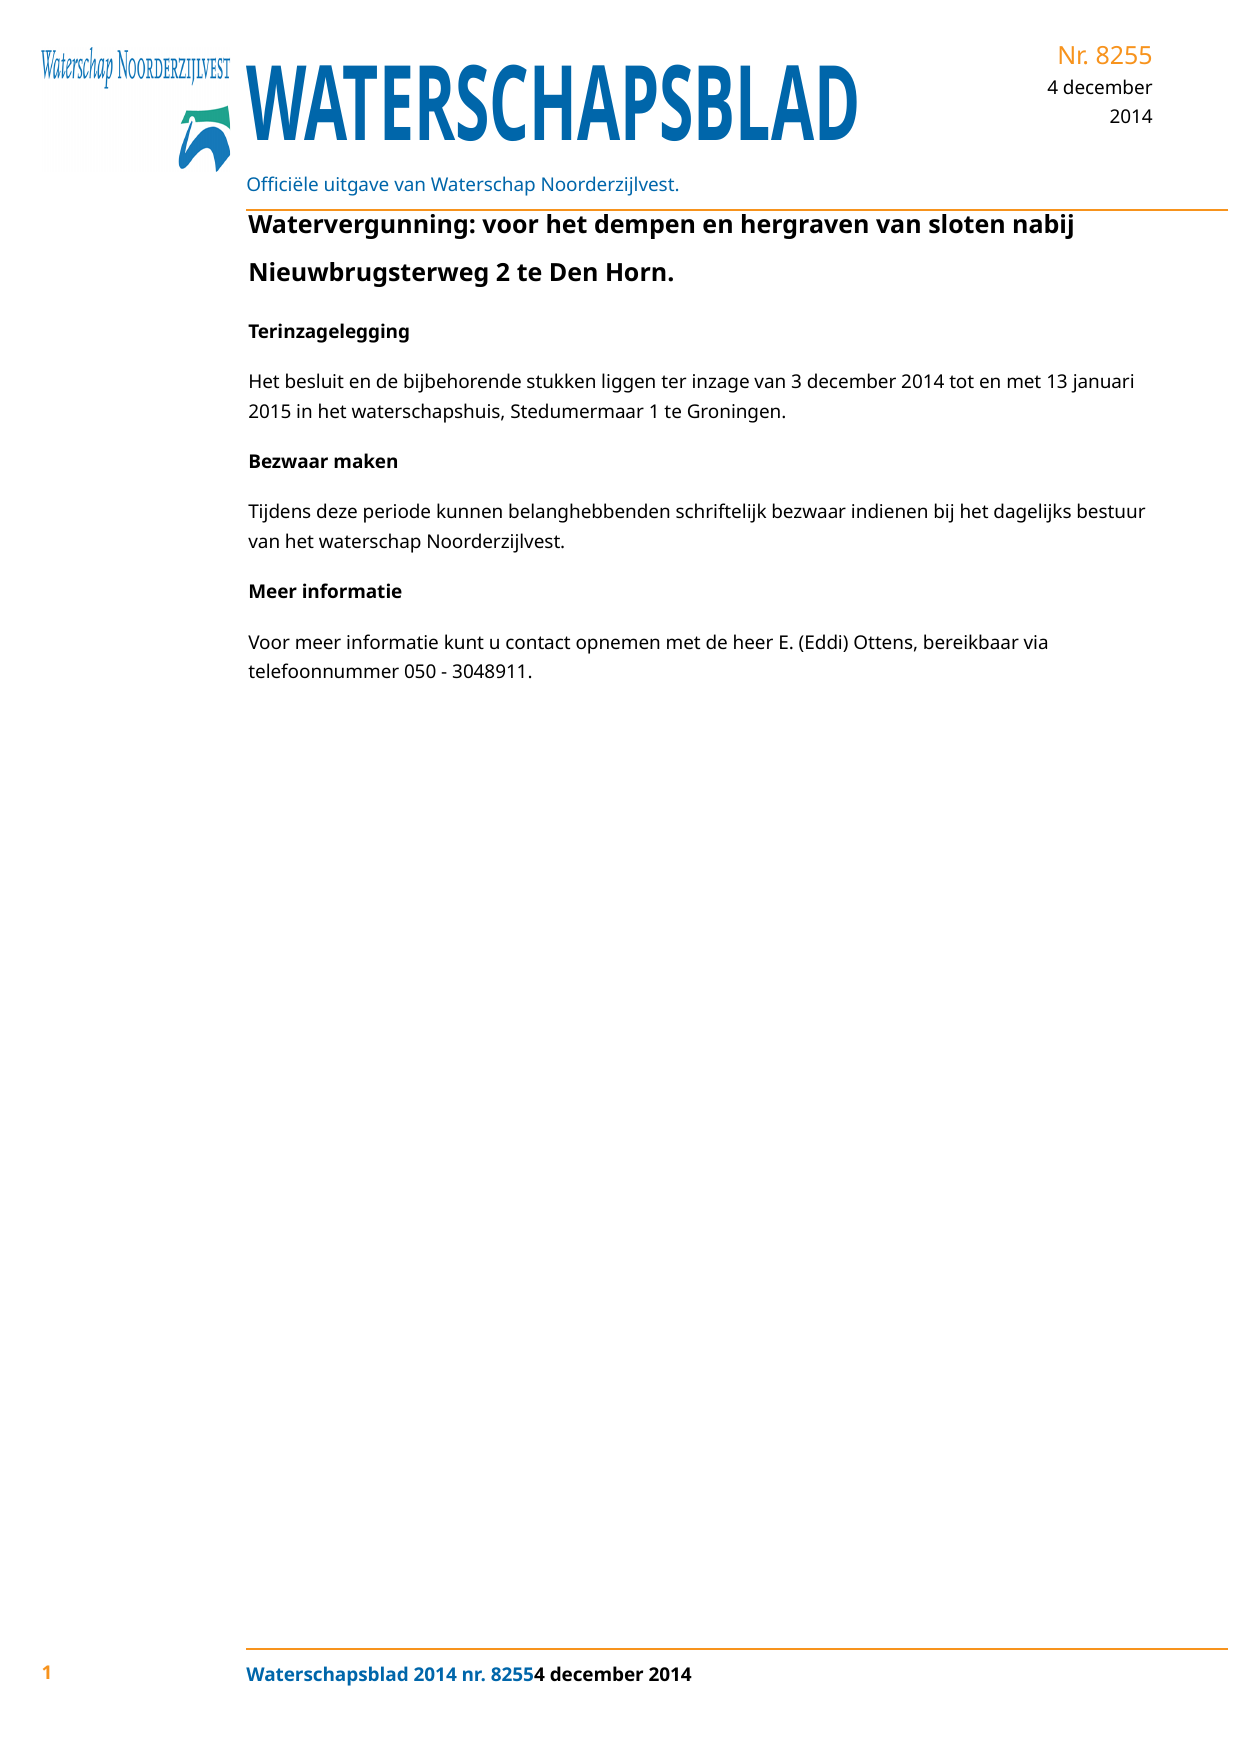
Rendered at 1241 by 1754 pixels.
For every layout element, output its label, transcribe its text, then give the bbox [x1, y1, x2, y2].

text Tijdens deze periode kunnen belanghebbenden schriftelijk bezwaar indienen bij het dagelijks bestuur van het waterschap Noorderzijlvest. [248, 499, 1152, 554]
text Het besluit en de bijbehorende stukken liggen ter inzage van 3 december 2014 tot en met 13 januari 2015 in het waterschapshuis, Stedumermaar 1 te Groningen. [248, 368, 1152, 424]
text Watervergunning: voor het dempen en hergraven van sloten nabij Nieuwbrugsterweg 2 te Den Horn. [248, 211, 1152, 288]
text Voor meer informatie kunt u contact opnemen met de heer E. (Eddi) Ottens, bereikbaar via telefoonnummer 050 - 3048911. [248, 629, 1152, 684]
text Meer informatie [248, 579, 1152, 604]
text Bezwaar maken [248, 448, 1152, 474]
picture [41, 47, 231, 172]
text Terinzagelegging [248, 318, 1152, 344]
